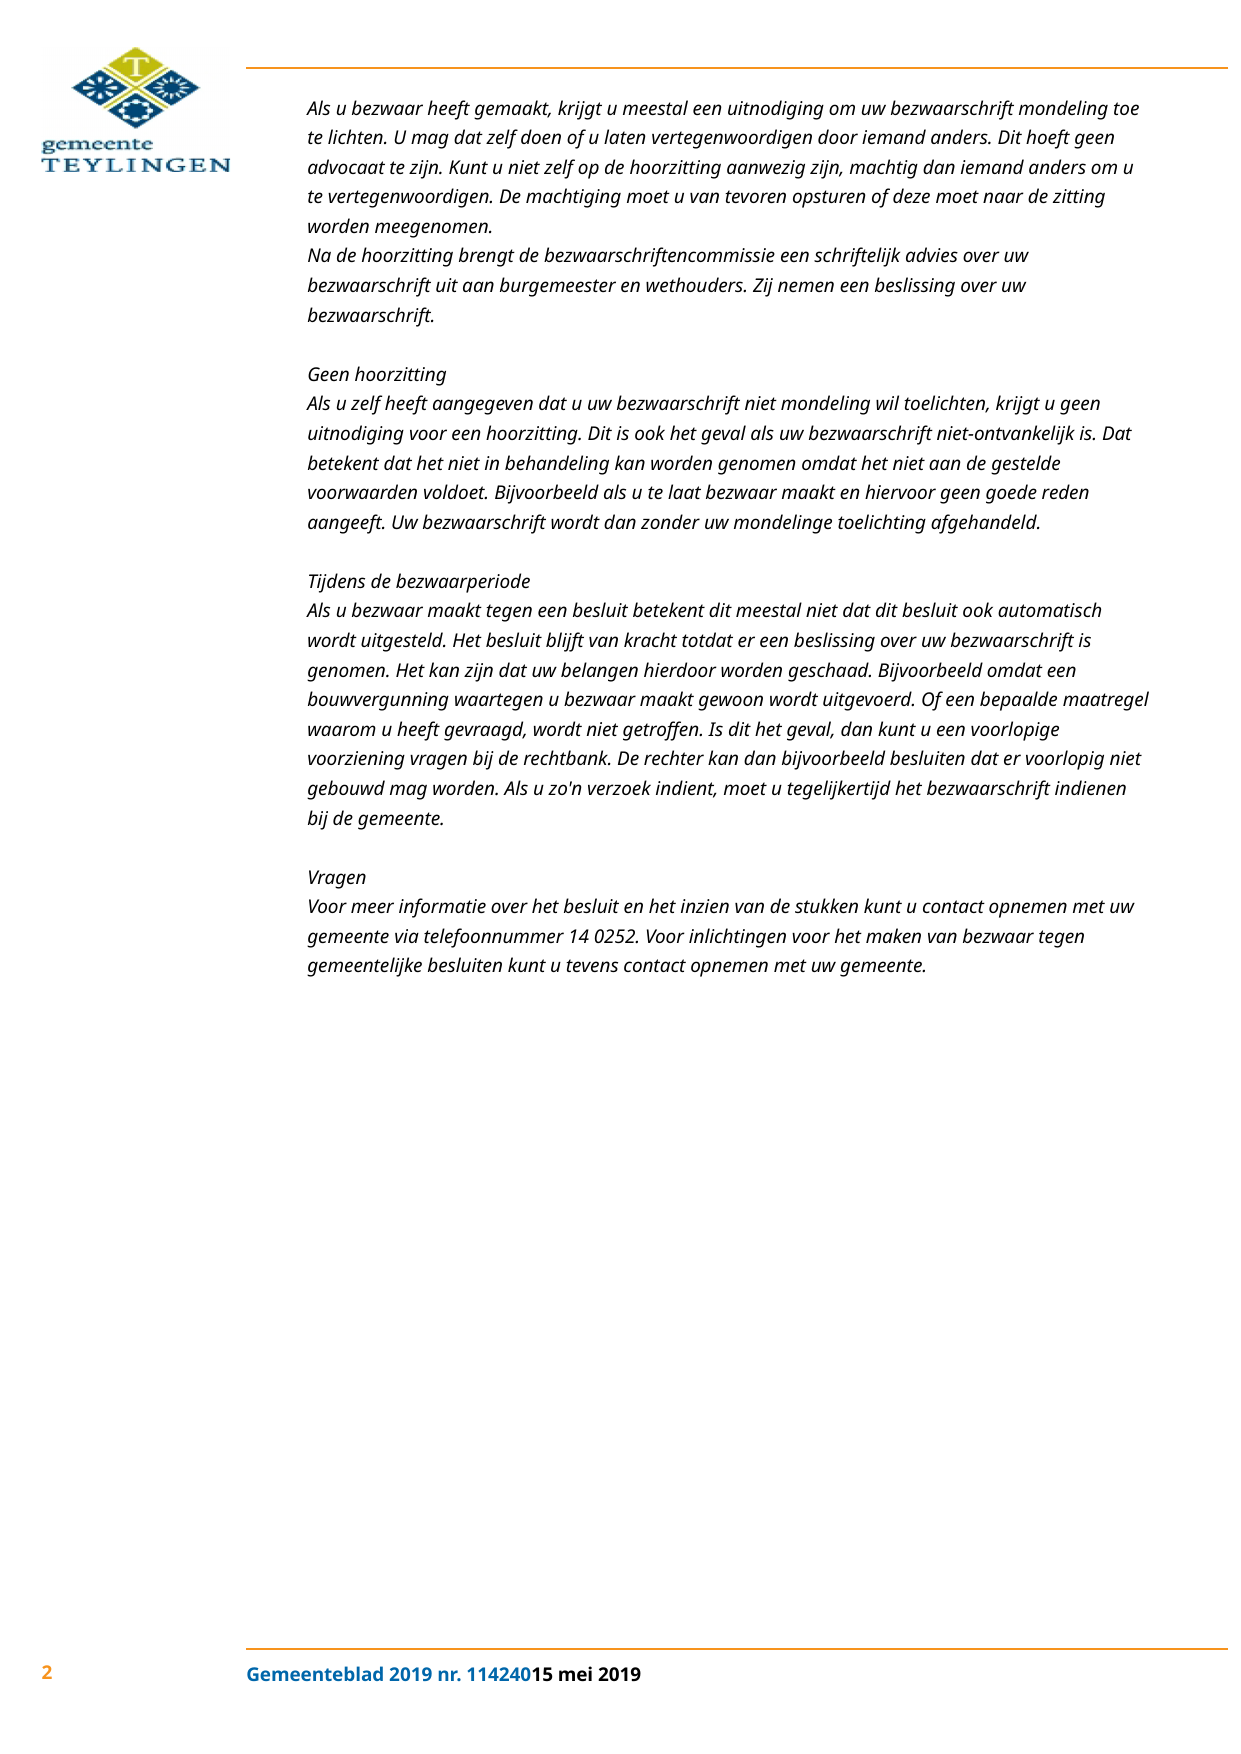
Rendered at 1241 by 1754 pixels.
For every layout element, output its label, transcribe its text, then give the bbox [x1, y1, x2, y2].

list Na de hoorzitting brengt de bezwaarschriftencommissie een schriftelijk advies over uw bezwaarschrift uit aan burgemeester en wethouders. Zij nemen een beslissing over uw bezwaarschrift. [248, 243, 1152, 328]
list Vragen [248, 864, 1152, 890]
list Voor meer informatie over het besluit en het inzien van de stukken kunt u contact opnemen met uw gemeente via telefoonnummer 14 0252. Voor inlichtingen voor het maken van bezwaar tegen gemeentelijke besluiten kunt u tevens contact opnemen met uw gemeente. [248, 893, 1152, 978]
list Geen hoorzitting [248, 361, 1152, 387]
picture [41, 47, 231, 172]
list Als u zelf heeft aangegeven dat u uw bezwaarschrift niet mondeling wil toelichten, krijgt u geen uitnodiging voor een hoorzitting. Dit is ook het geval als uw bezwaarschrift niet-ontvankelijk is. Dat betekent dat het niet in behandeling kan worden genomen omdat het niet aan de gestelde voorwaarden voldoet. Bijvoorbeeld als u te laat bezwaar maakt en hiervoor geen goede reden aangeeft. Uw bezwaarschrift wordt dan zonder uw mondelinge toelichting afgehandeld. [248, 391, 1152, 535]
list Tijdens de bezwaarperiode [248, 568, 1152, 594]
list Als u bezwaar maakt tegen een besluit betekent dit meestal niet dat dit besluit ook automatisch wordt uitgesteld. Het besluit blijft van kracht totdat er een beslissing over uw bezwaarschrift is genomen. Het kan zijn dat uw belangen hierdoor worden geschaad. Bijvoorbeeld omdat een bouwvergunning waartegen u bezwaar maakt gewoon wordt uitgevoerd. Of een bepaalde maatregel waarom u heeft gevraagd, wordt niet getroffen. Is dit het geval, dan kunt u een voorlopige voorziening vragen bij de rechtbank. De rechter kan dan bijvoorbeeld besluiten dat er voorlopig niet gebouwd mag worden. Als u zo'n verzoek indient, moet u tegelijkertijd het bezwaarschrift indienen bij de gemeente. [248, 598, 1152, 831]
list Als u bezwaar heeft gemaakt, krijgt u meestal een uitnodiging om uw bezwaarschrift mondeling toe te lichten. U mag dat zelf doen of u laten vertegenwoordigen door iemand anders. Dit hoeft geen advocaat te zijn. Kunt u niet zelf op de hoorzitting aanwezig zijn, machtig dan iemand anders om u te vertegenwoordigen. De machtiging moet u van tevoren opsturen of deze moet naar de zitting worden meegenomen. [248, 95, 1152, 239]
